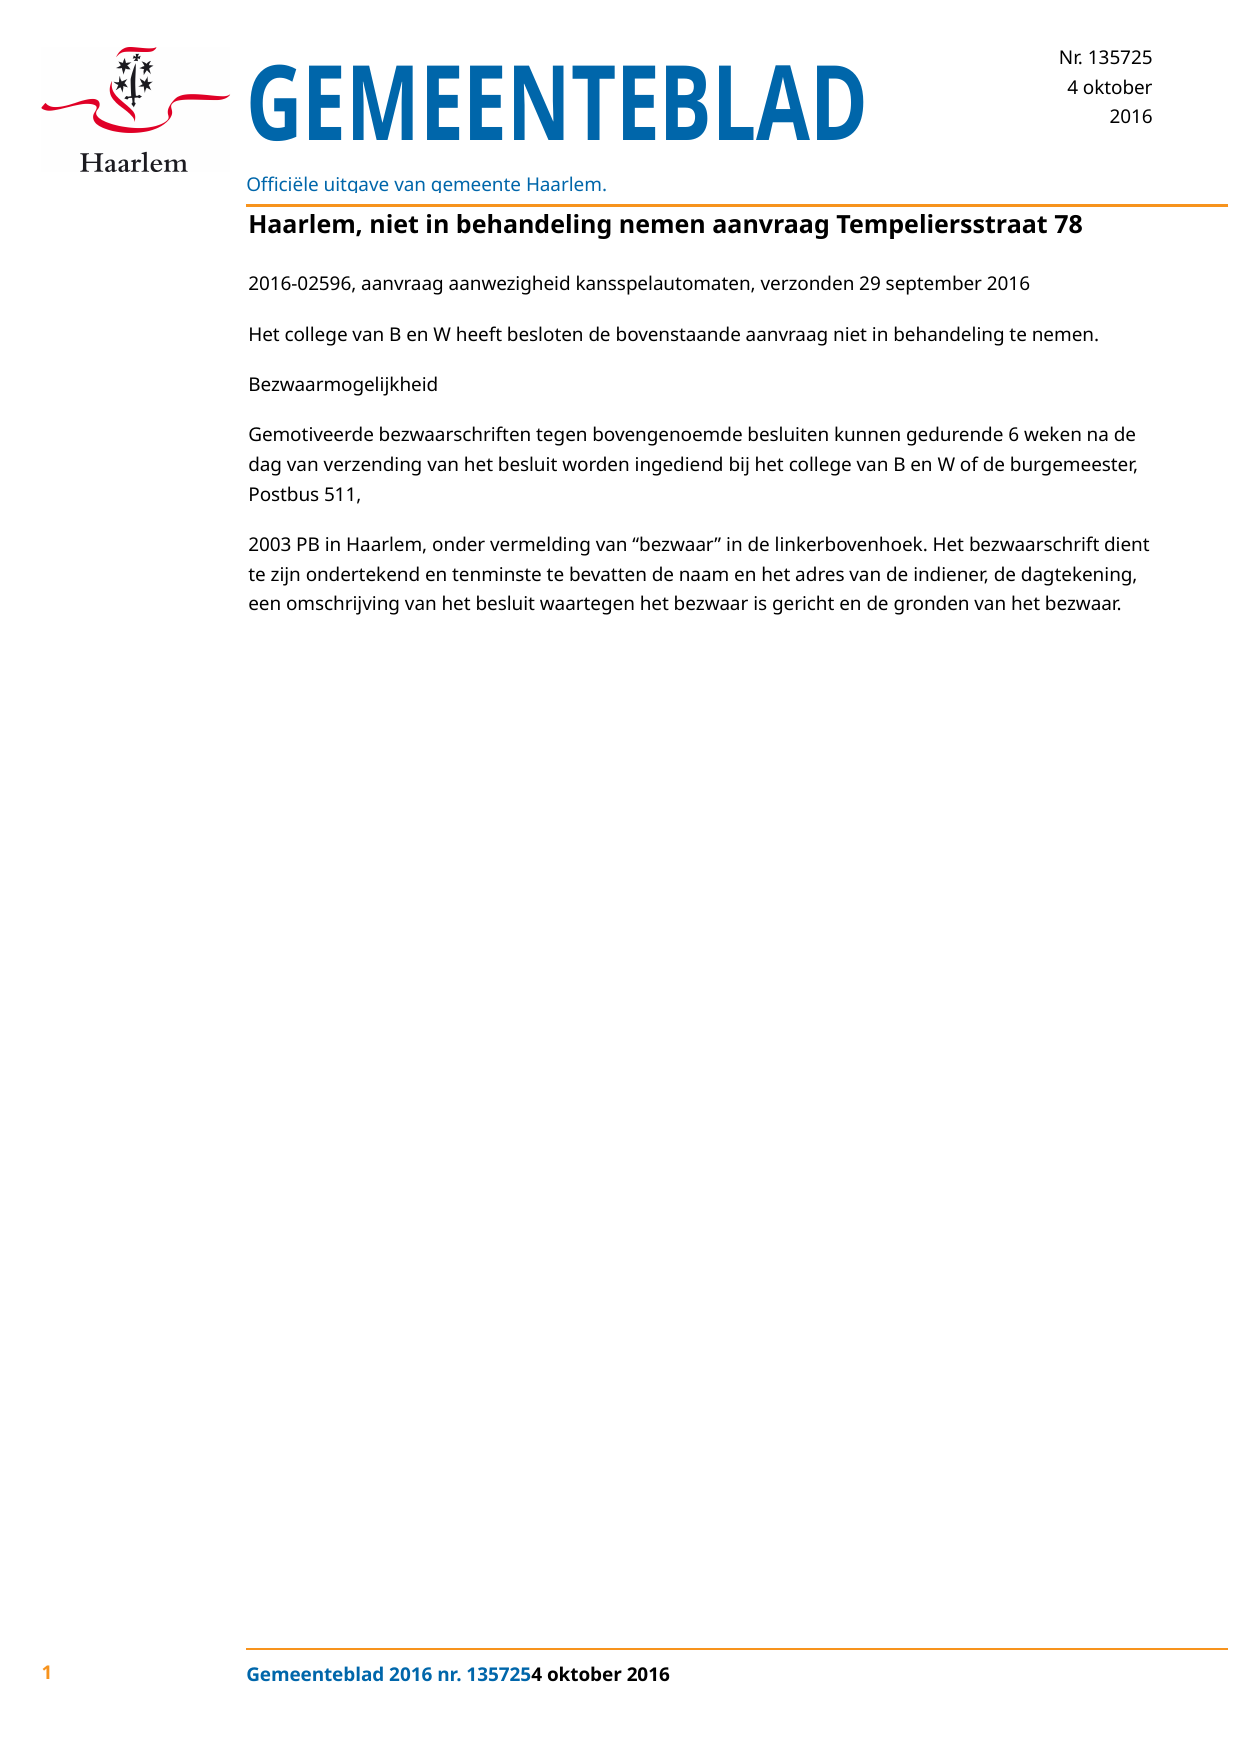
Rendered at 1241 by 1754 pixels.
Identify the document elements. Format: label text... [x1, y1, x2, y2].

text Bezwaarmogelijkheid [248, 371, 1152, 397]
text Haarlem, niet in behandeling nemen aanvraag Tempeliersstraat 78 [248, 207, 1152, 241]
text 2003 PB in Haarlem, onder vermelding van “bezwaar” in de linkerbovenhoek. Het bezwaarschrift dient te zijn ondertekend en tenminste te bevatten de naam en het adres van de indiener, de dagtekening, een omschrijving van het besluit waartegen het bezwaar is gericht en de gronden van het bezwaar. [248, 531, 1152, 616]
picture [41, 47, 231, 172]
text 2016-02596, aanvraag aanwezigheid kansspelautomaten, verzonden 29 september 2016 [248, 270, 1152, 296]
text Het college van B en W heeft besloten de bovenstaande aanvraag niet in behandeling te nemen. [248, 321, 1152, 346]
text Gemotiveerde bezwaarschriften tegen bovengenoemde besluiten kunnen gedurende 6 weken na de dag van verzending van het besluit worden ingediend bij het college van B en W of de burgemeester, Postbus 511, [248, 422, 1152, 506]
